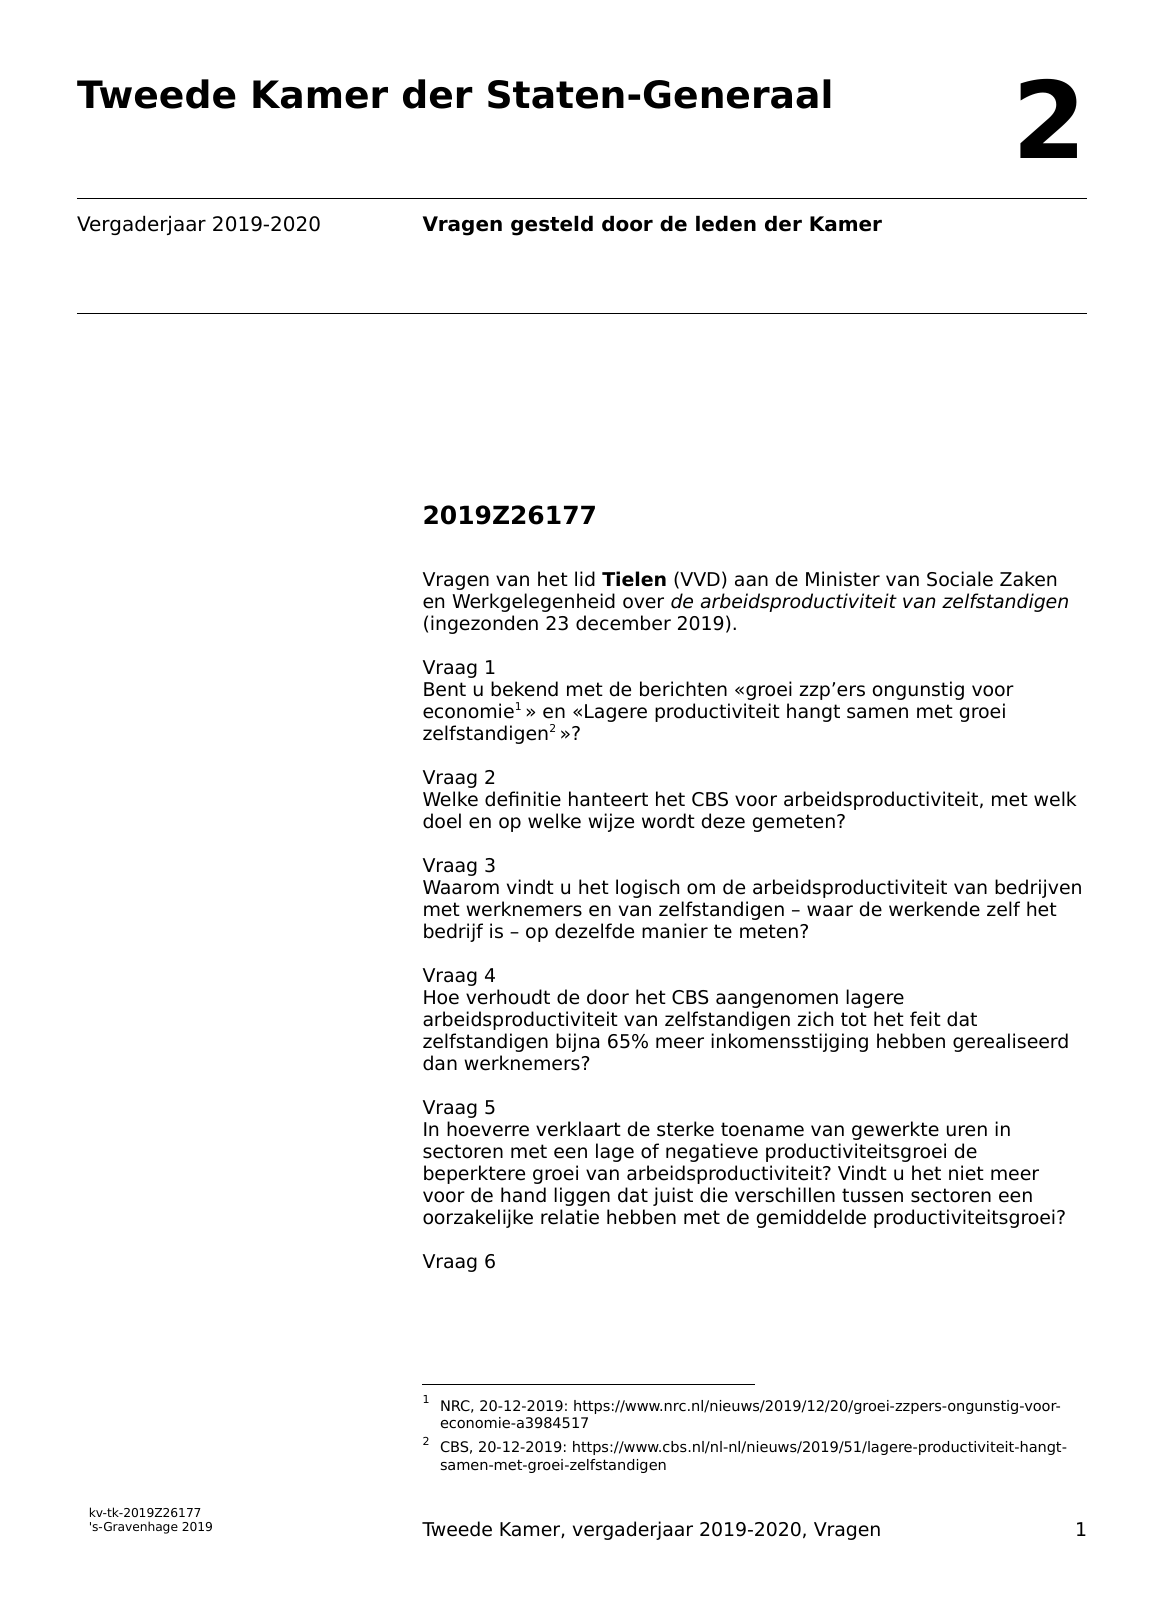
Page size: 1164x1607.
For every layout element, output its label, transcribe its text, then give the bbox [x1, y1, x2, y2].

text In hoeverre verklaart de sterke toename van gewerkte uren in sectoren met een lage of negatieve productiviteitsgroei de beperktere groei van arbeidsproductiviteit? Vindt u het niet meer voor de hand liggen dat juist die verschillen tussen sectoren een oorzakelijke relatie hebben met de gemiddelde productiviteitsgroei? [422, 1119, 1087, 1229]
text Welke definitie hanteert het CBS voor arbeidsproductiviteit, met welk doel en op welke wijze wordt deze gemeten? [422, 789, 1087, 833]
table_cell Vragen gesteld door de leden der Kamer [422, 199, 1087, 313]
text Hoe verhoudt de door het CBS aangenomen lagere arbeidsproductiviteit van zelfstandigen zich tot het feit dat zelfstandigen bijna 65% meer inkomensstijging hebben gerealiseerd dan werknemers? [422, 987, 1087, 1075]
text Vraag 1 [422, 657, 1087, 679]
text Vraag 2 [422, 767, 1087, 789]
text 's-Gravenhage 2019 [88, 1520, 323, 1534]
text kv-tk-2019Z26177 [88, 1506, 323, 1520]
text CBS, 20-12-2019: https://www.cbs.nl/nl-nl/nieuws/2019/51/lagere-productiviteit-hangt-samen-met-groei-zelfstandigen [422, 1435, 1087, 1474]
text Vraag 6 [422, 1251, 1087, 1273]
text Vraag 4 [422, 965, 1087, 987]
table_header 2 [886, 59, 1087, 198]
text NRC, 20-12-2019: https://www.nrc.nl/nieuws/2019/12/20/groei-zzpers-ongunstig-voor-economie-a3984517 [422, 1393, 1087, 1432]
text Waarom vindt u het logisch om de arbeidsproductiviteit van bedrijven met werknemers en van zelfstandigen – waar de werkende zelf het bedrijf is – op dezelfde manier te meten? [422, 877, 1087, 943]
table_header Tweede Kamer der Staten-Generaal [77, 59, 886, 198]
table_cell Vergaderjaar 2019-2020 [77, 199, 422, 313]
text Bent u bekend met de berichten «groei zzp’ers ongunstig voor economie» en «Lagere productiviteit hangt samen met groei zelfstandigen»? [422, 679, 1087, 745]
text 2019Z26177 [422, 501, 1087, 531]
text Vraag 5 [422, 1097, 1087, 1119]
text Vraag 3 [422, 855, 1087, 877]
text Vragen van het lid Tielen (VVD) aan de Minister van Sociale Zaken en Werkgelegenheid over de arbeidsproductiviteit van zelfstandigen (ingezonden 23 december 2019). [422, 569, 1087, 635]
